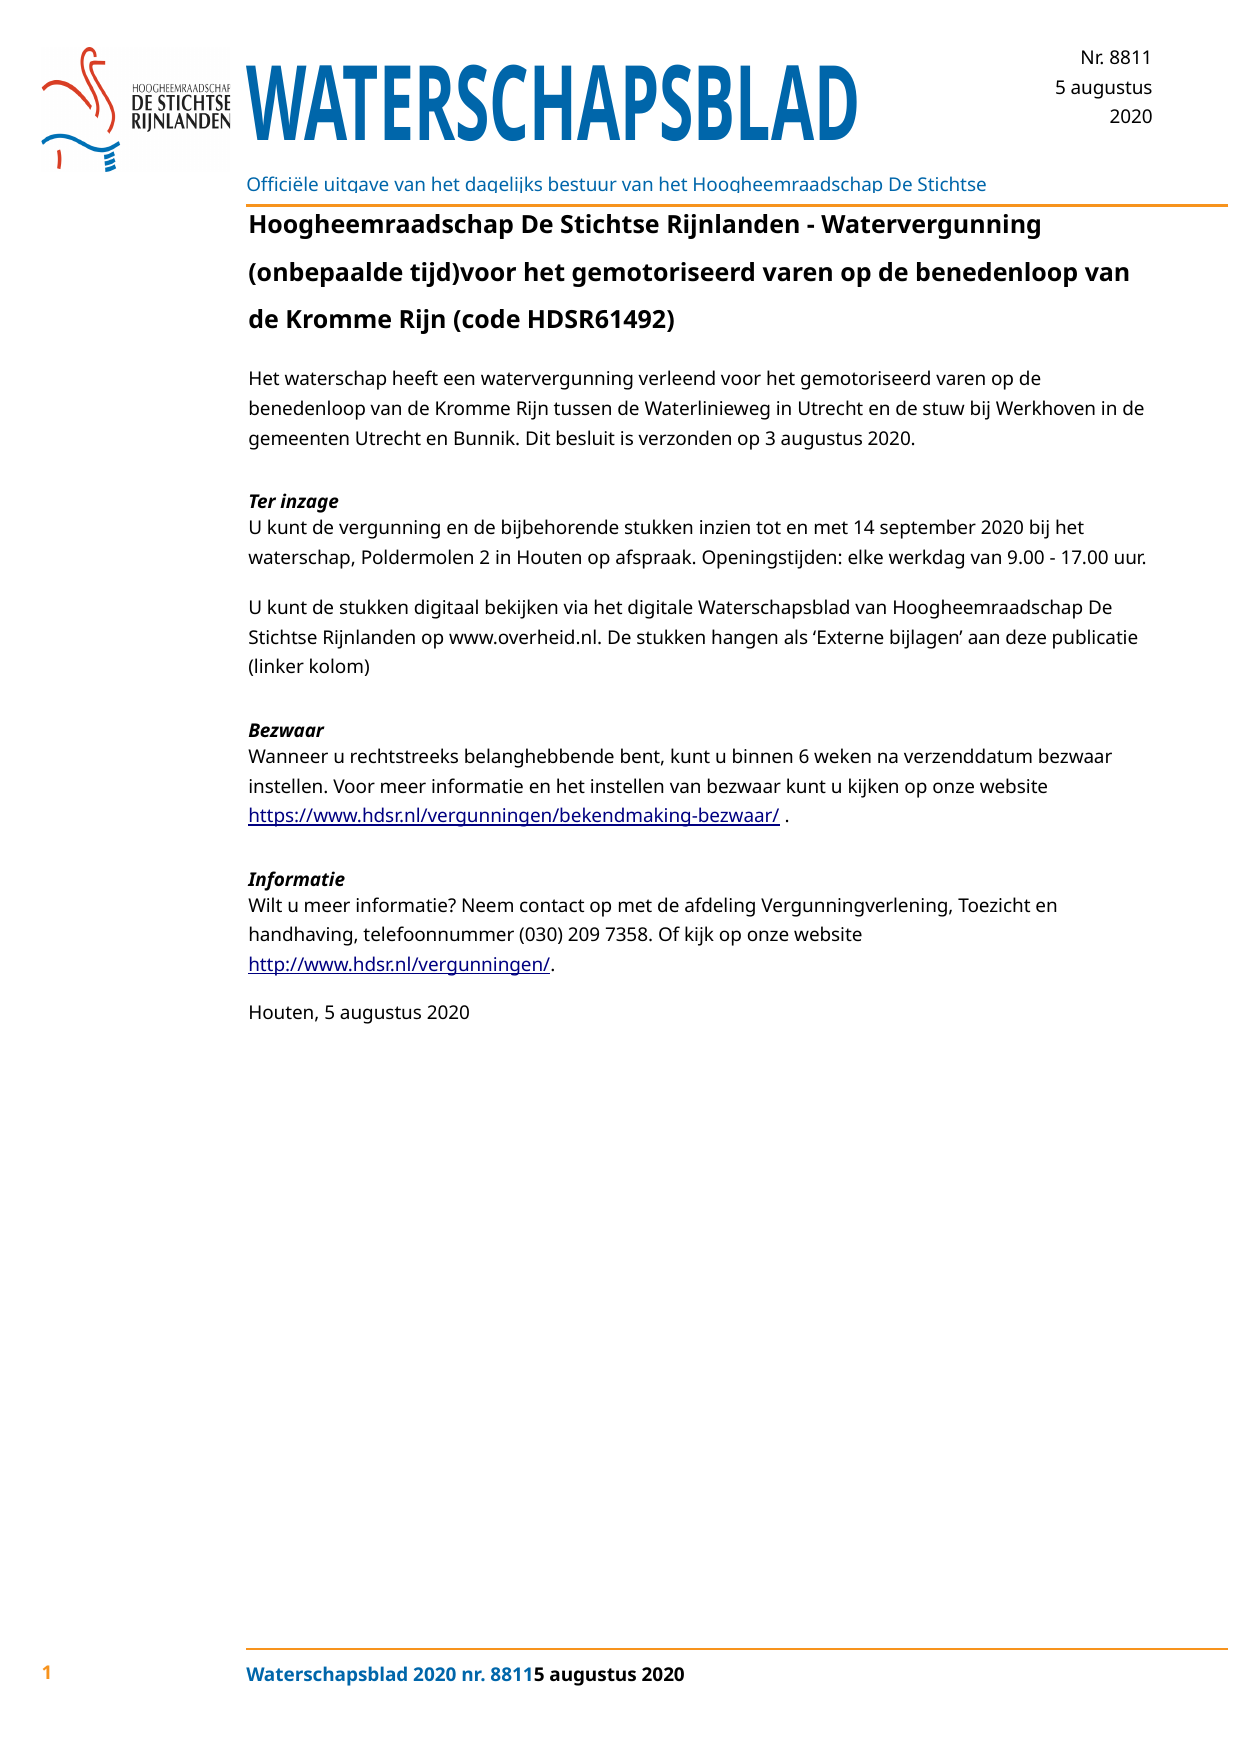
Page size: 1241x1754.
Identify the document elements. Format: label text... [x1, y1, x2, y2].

text Hoogheemraadschap De Stichtse Rijnlanden - Watervergunning (onbepaalde tijd)voor het gemotoriseerd varen op de benedenloop van de Kromme Rijn (code HDSR61492) [248, 207, 1152, 336]
picture [41, 47, 231, 172]
text Wanneer u rechtstreeks belanghebbende bent, kunt u binnen 6 weken na verzenddatum bezwaar instellen. Voor meer informatie en het instellen van bezwaar kunt u kijken op onze website https://www.hdsr.nl/vergunningen/bekendmaking-bezwaar/ . [248, 743, 1152, 828]
text Wilt u meer informatie? Neem contact op met de afdeling Vergunningverlening, Toezicht en handhaving, telefoonnummer (030) 209 7358. Of kijk op onze website http://www.hdsr.nl/vergunningen/. [248, 892, 1152, 977]
text Het waterschap heeft een watervergunning verleend voor het gemotoriseerd varen op de benedenloop van de Kromme Rijn tussen de Waterlinieweg in Utrecht en de stuw bij Werkhoven in de gemeenten Utrecht en Bunnik. Dit besluit is verzonden op 3 augustus 2020. [248, 366, 1152, 450]
text Houten, 5 augustus 2020 [248, 999, 1152, 1025]
text Ter inzage [248, 489, 1152, 514]
text Informatie [248, 866, 1152, 892]
text Bezwaar [248, 717, 1152, 743]
text U kunt de vergunning en de bijbehorende stukken inzien tot en met 14 september 2020 bij het waterschap, Poldermolen 2 in Houten op afspraak. Openingstijden: elke werkdag van 9.00 - 17.00 uur. [248, 514, 1152, 570]
text U kunt de stukken digitaal bekijken via het digitale Waterschapsblad van Hoogheemraadschap De Stichtse Rijnlanden op www.overheid.nl. De stukken hangen als ‘Externe bijlagen’ aan deze publicatie (linker kolom) [248, 594, 1152, 679]
